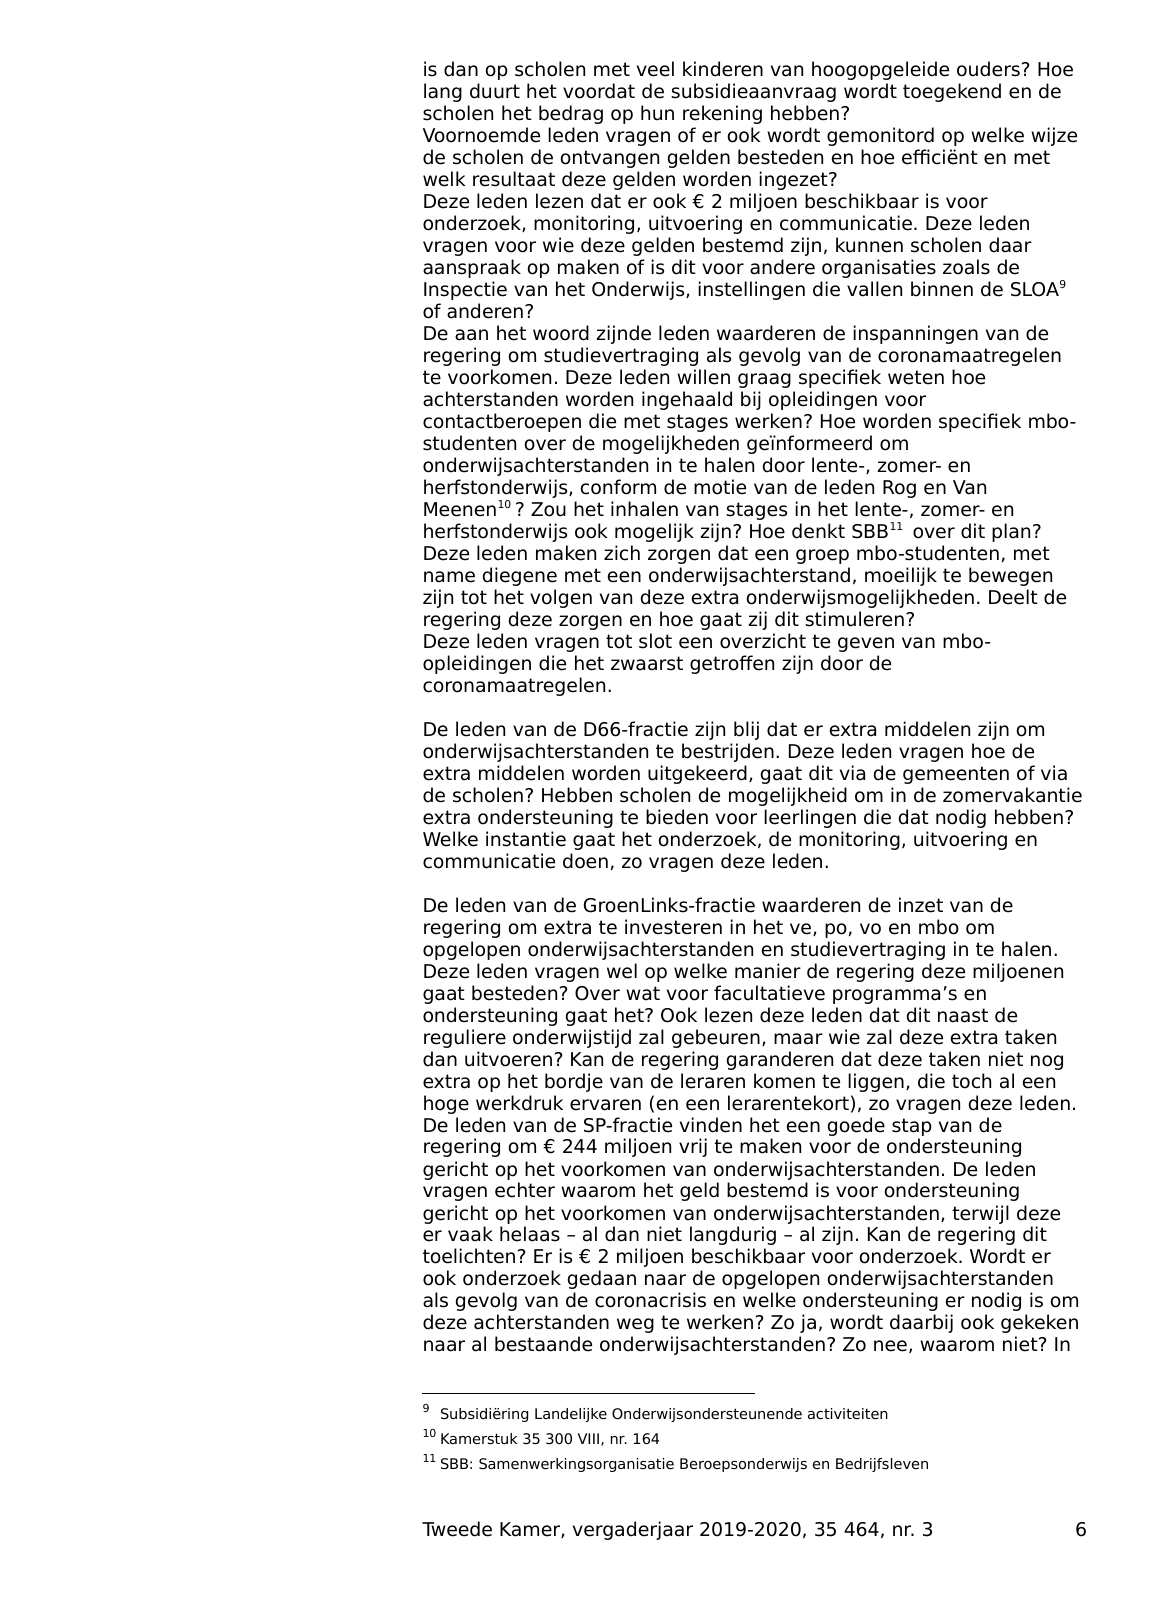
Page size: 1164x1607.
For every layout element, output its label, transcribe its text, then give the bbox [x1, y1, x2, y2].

text Kamerstuk 35 300 VIII, nr. 164 [422, 1427, 1087, 1449]
text De leden van de D66-fractie zijn blij dat er extra middelen zijn om onderwijsachterstanden te bestrijden. Deze leden vragen hoe de extra middelen worden uitgekeerd, gaat dit via de gemeenten of via de scholen? Hebben scholen de mogelijkheid om in de zomervakantie extra ondersteuning te bieden voor leerlingen die dat nodig hebben? [422, 719, 1087, 828]
text SBB: Samenwerkingsorganisatie Beroepsonderwijs en Bedrijfsleven [422, 1452, 1087, 1474]
text Voornoemde leden vragen of er ook wordt gemonitord op welke wijze de scholen de ontvangen gelden besteden en hoe efficiënt en met welk resultaat deze gelden worden ingezet? [422, 125, 1087, 191]
text is dan op scholen met veel kinderen van hoogopgeleide ouders? Hoe lang duurt het voordat de subsidieaanvraag wordt toegekend en de scholen het bedrag op hun rekening hebben? [422, 59, 1087, 125]
text Subsidiëring Landelijke Onderwijsondersteunende activiteiten [422, 1402, 1087, 1424]
text De leden van de SP-fractie vinden het een goede stap van de regering om € 244 miljoen vrij te maken voor de ondersteuning gericht op het voorkomen van onderwijsachterstanden. De leden vragen echter waarom het geld bestemd is voor ondersteuning gericht op het voorkomen van onderwijsachterstanden, terwijl deze er vaak helaas – al dan niet langdurig – al zijn. Kan de regering dit toelichten? Er is € 2 miljoen beschikbaar voor onderzoek. Wordt er ook onderzoek gedaan naar de opgelopen onderwijsachterstanden als gevolg van de coronacrisis en welke ondersteuning er nodig is om deze achterstanden weg te werken? Zo ja, wordt daarbij ook gekeken naar al bestaande onderwijsachterstanden? Zo nee, waarom niet? In [422, 1114, 1087, 1356]
text Deze leden maken zich zorgen dat een groep mbo-studenten, met name diegene met een onderwijsachterstand, moeilijk te bewegen zijn tot het volgen van deze extra onderwijsmogelijkheden. Deelt de regering deze zorgen en hoe gaat zij dit stimuleren? [422, 543, 1087, 631]
text De leden van de GroenLinks-fractie waarderen de inzet van de regering om extra te investeren in het ve, po, vo en mbo om opgelopen onderwijsachterstanden en studievertraging in te halen. Deze leden vragen wel op welke manier de regering deze miljoenen gaat besteden? Over wat voor facultatieve programma’s en ondersteuning gaat het? Ook lezen deze leden dat dit naast de reguliere onderwijstijd zal gebeuren, maar wie zal deze extra taken dan uitvoeren? Kan de regering garanderen dat deze taken niet nog extra op het bordje van de leraren komen te liggen, die toch al een hoge werkdruk ervaren (en een lerarentekort), zo vragen deze leden. [422, 895, 1087, 1114]
text De aan het woord zijnde leden waarderen de inspanningen van de regering om studievertraging als gevolg van de coronamaatregelen te voorkomen. Deze leden willen graag specifiek weten hoe achterstanden worden ingehaald bij opleidingen voor contactberoepen die met stages werken? Hoe worden specifiek mbo-studenten over de mogelijkheden geïnformeerd om onderwijsachterstanden in te halen door lente-, zomer- en herfstonderwijs, conform de motie van de leden Rog en Van Meenen? Zou het inhalen van stages in het lente-, zomer- en herfstonderwijs ook mogelijk zijn? Hoe denkt SBB over dit plan? [422, 323, 1087, 543]
text Deze leden lezen dat er ook € 2 miljoen beschikbaar is voor onderzoek, monitoring, uitvoering en communicatie. Deze leden vragen voor wie deze gelden bestemd zijn, kunnen scholen daar aanspraak op maken of is dit voor andere organisaties zoals de Inspectie van het Onderwijs, instellingen die vallen binnen de SLOA of anderen? [422, 191, 1087, 323]
text Deze leden vragen tot slot een overzicht te geven van mbo-opleidingen die het zwaarst getroffen zijn door de coronamaatregelen. [422, 631, 1087, 696]
text Welke instantie gaat het onderzoek, de monitoring, uitvoering en communicatie doen, zo vragen deze leden. [422, 828, 1087, 872]
